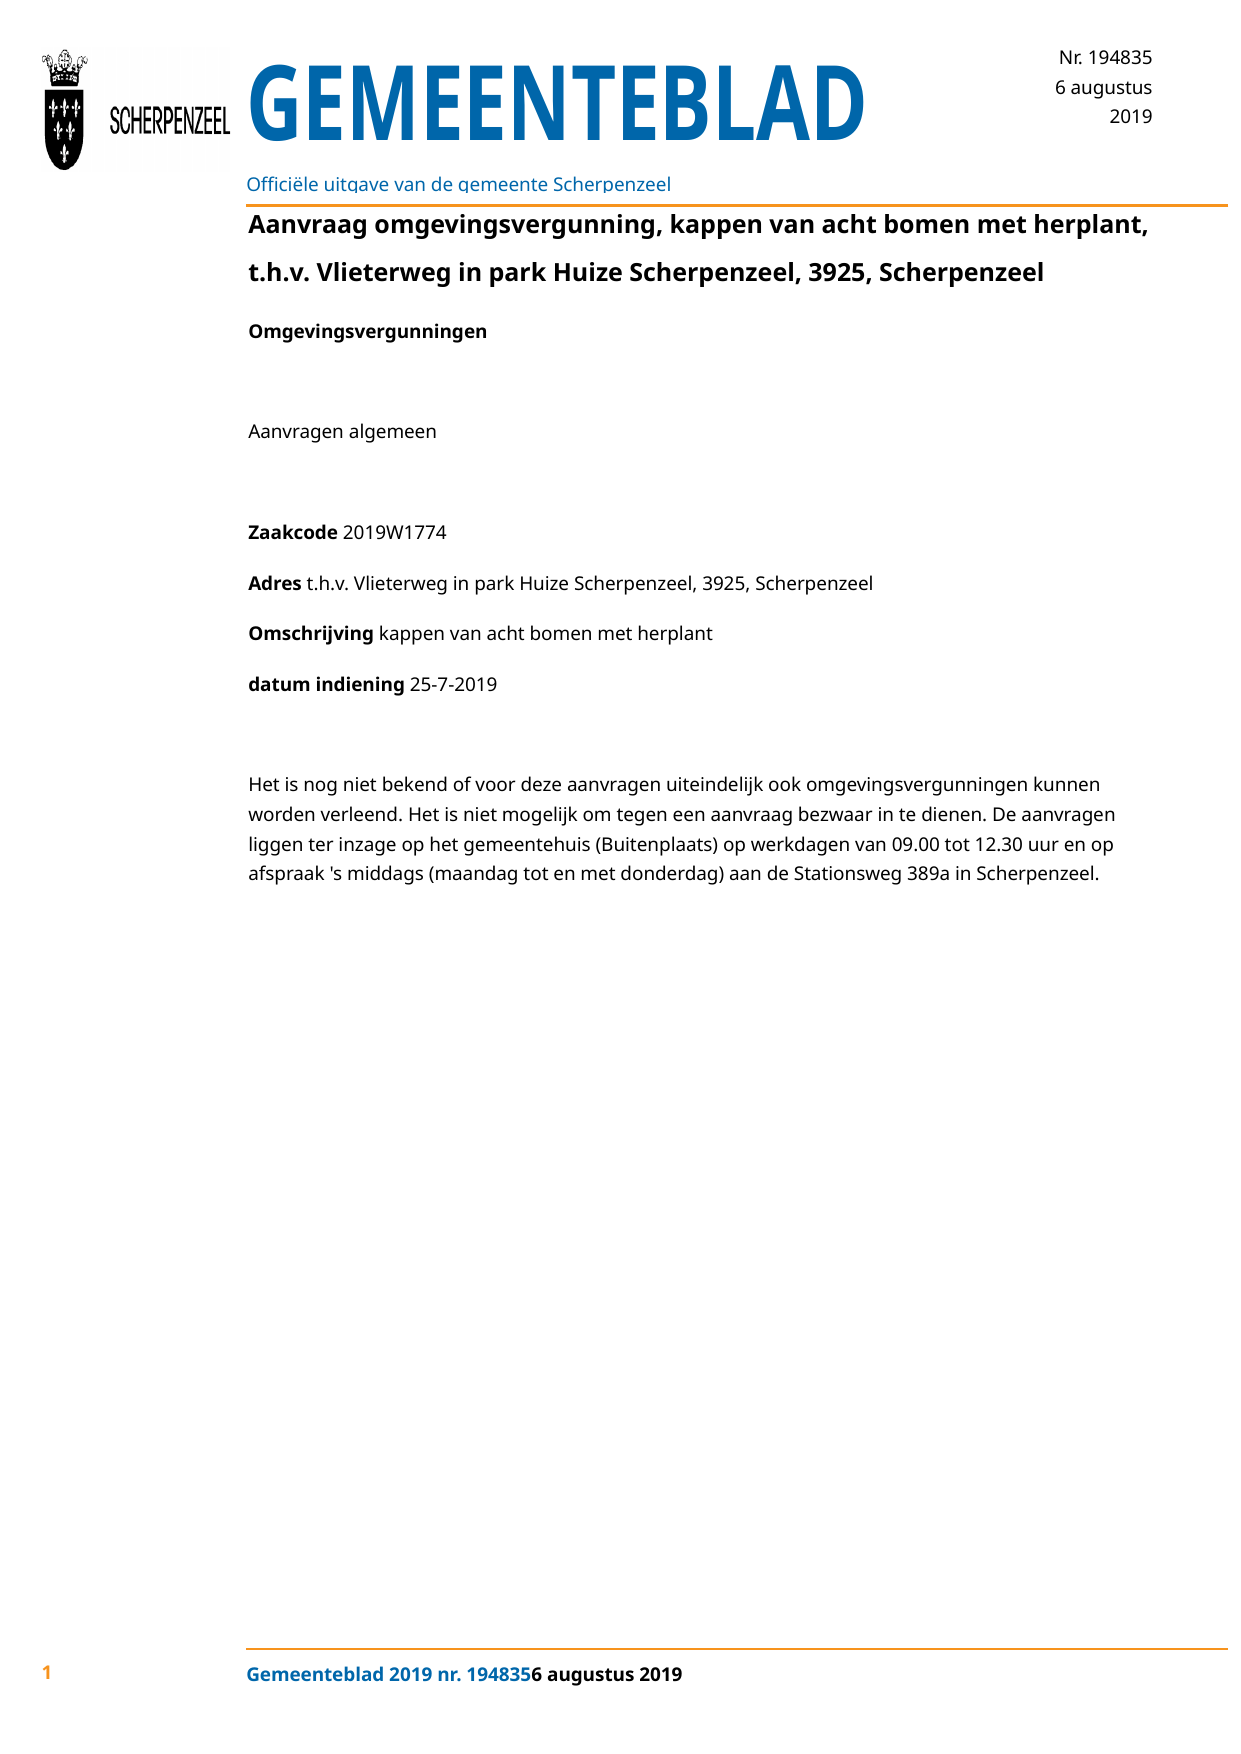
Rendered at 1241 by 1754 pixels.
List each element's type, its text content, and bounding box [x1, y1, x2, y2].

text Omschrijving kappen van acht bomen met herplant [248, 620, 1152, 646]
picture [41, 47, 231, 172]
text Zaakcode 2019W1774 [248, 519, 1152, 545]
text Adres t.h.v. Vlieterweg in park Huize Scherpenzeel, 3925, Scherpenzeel [248, 570, 1152, 596]
text Het is nog niet bekend of voor deze aanvragen uiteindelijk ook omgevingsvergunningen kunnen worden verleend. Het is niet mogelijk om tegen een aanvraag bezwaar in te dienen. De aanvragen liggen ter inzage op het gemeentehuis (Buitenplaats) op werkdagen van 09.00 tot 12.30 uur en op afspraak 's middags (maandag tot en met donderdag) aan de Stationsweg 389a in Scherpenzeel. [248, 772, 1152, 886]
text Aanvraag omgevingsvergunning, kappen van acht bomen met herplant, t.h.v. Vlieterweg in park Huize Scherpenzeel, 3925, Scherpenzeel [248, 207, 1152, 288]
text Omgevingsvergunningen [248, 318, 1152, 344]
text Aanvragen algemeen [248, 419, 1152, 444]
text datum indiening 25-7-2019 [248, 671, 1152, 697]
